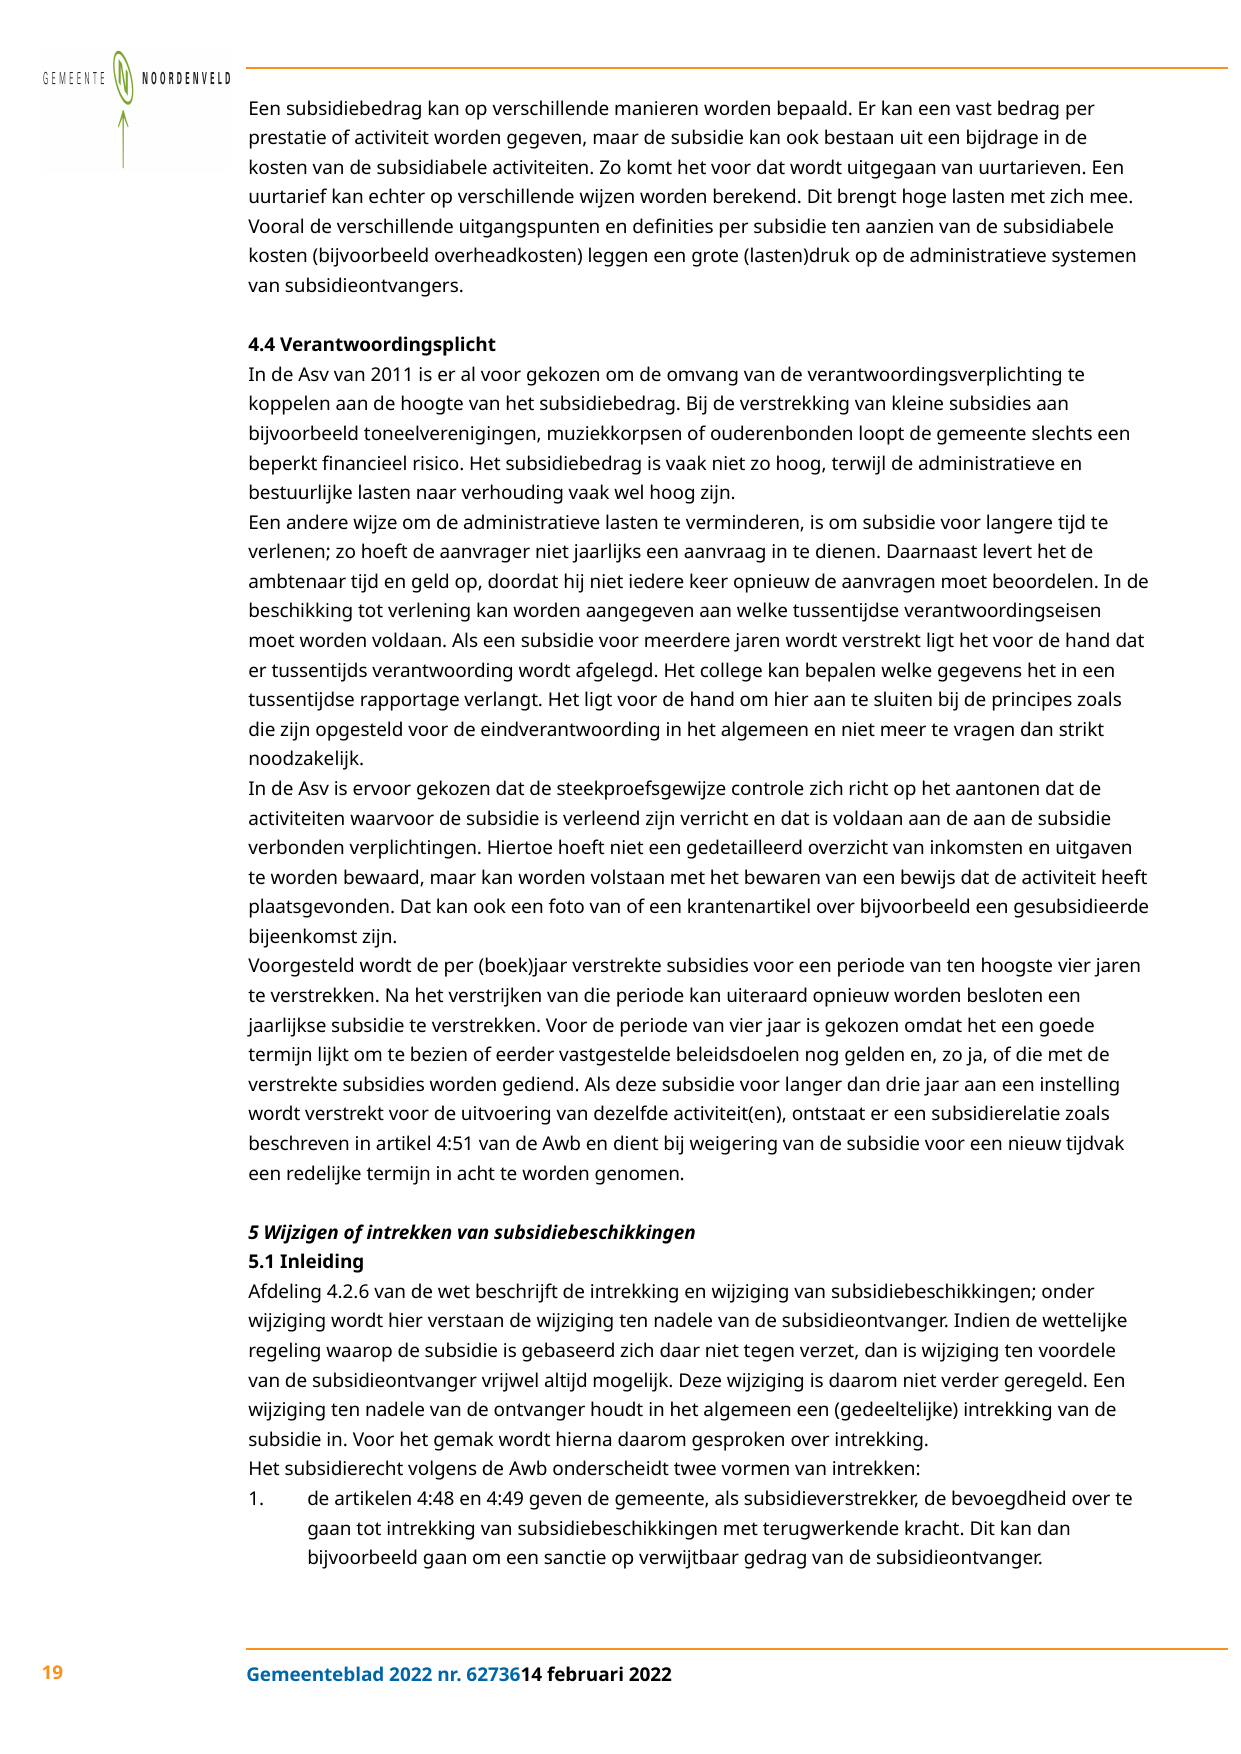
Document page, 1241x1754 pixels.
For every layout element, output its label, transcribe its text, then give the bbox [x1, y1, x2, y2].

text Het subsidierecht volgens de Awb onderscheidt twee vormen van intrekken: [248, 1456, 1152, 1481]
text In de Asv is ervoor gekozen dat de steekproefsgewijze controle zich richt op het aantonen dat de activiteiten waarvoor de subsidie is verleend zijn verricht en dat is voldaan aan de aan de subsidie verbonden verplichtingen. Hiertoe hoeft niet een gedetailleerd overzicht van inkomsten en uitgaven te worden bewaard, maar kan worden volstaan met het bewaren van een bewijs dat de activiteit heeft plaatsgevonden. Dat kan ook een foto van of een krantenartikel over bijvoorbeeld een gesubsidieerde bijeenkomst zijn. [248, 775, 1152, 949]
text Een andere wijze om de administratieve lasten te verminderen, is om subsidie voor langere tijd te verlenen; zo hoeft de aanvrager niet jaarlijks een aanvraag in te dienen. Daarnaast levert het de ambtenaar tijd en geld op, doordat hij niet iedere keer opnieuw de aanvragen moet beoordelen. In de beschikking tot verlening kan worden aangegeven aan welke tussentijdse verantwoordingseisen moet worden voldaan. Als een subsidie voor meerdere jaren wordt verstrekt ligt het voor de hand dat er tussentijds verantwoording wordt afgelegd. Het college kan bepalen welke gegevens het in een tussentijdse rapportage verlangt. Het ligt voor de hand om hier aan te sluiten bij de principes zoals die zijn opgesteld voor de eindverantwoording in het algemeen en niet meer te vragen dan strikt noodzakelijk. [248, 509, 1152, 771]
text Afdeling 4.2.6 van de wet beschrijft de intrekking en wijziging van subsidiebeschikkingen; onder wijziging wordt hier verstaan de wijziging ten nadele van de subsidieontvanger. Indien de wettelijke regeling waarop de subsidie is gebaseerd zich daar niet tegen verzet, dan is wijziging ten voordele van de subsidieontvanger vrijwel altijd mogelijk. Deze wijziging is daarom niet verder geregeld. Een wijziging ten nadele van de ontvanger houdt in het algemeen een (gedeeltelijke) intrekking van de subsidie in. Voor het gemak wordt hierna daarom gesproken over intrekking. [248, 1278, 1152, 1452]
list de artikelen 4:48 en 4:49 geven de gemeente, als subsidieverstrekker, de bevoegdheid over te gaan tot intrekking van subsidiebeschikkingen met terugwerkende kracht. Dit kan dan bijvoorbeeld gaan om een sanctie op verwijtbaar gedrag van de subsidieontvanger. [248, 1485, 1152, 1570]
text 5 Wijzigen of intrekken van subsidiebeschikkingen [248, 1219, 1152, 1245]
text Voorgesteld wordt de per (boek)jaar verstrekte subsidies voor een periode van ten hoogste vier jaren te verstrekken. Na het verstrijken van die periode kan uiteraard opnieuw worden besloten een jaarlijkse subsidie te verstrekken. Voor de periode van vier jaar is gekozen omdat het een goede termijn lijkt om te bezien of eerder vastgestelde beleidsdoelen nog gelden en, zo ja, of die met de verstrekte subsidies worden gediend. Als deze subsidie voor langer dan drie jaar aan een instelling wordt verstrekt voor de uitvoering van dezelfde activiteit(en), ontstaat er een subsidierelatie zoals beschreven in artikel 4:51 van de Awb en dient bij weigering van de subsidie voor een nieuw tijdvak een redelijke termijn in acht te worden genomen. [248, 953, 1152, 1186]
text In de Asv van 2011 is er al voor gekozen om de omvang van de verantwoordingsverplichting te koppelen aan de hoogte van het subsidiebedrag. Bij de verstrekking van kleine subsidies aan bijvoorbeeld toneelverenigingen, muziekkorpsen of ouderenbonden loopt de gemeente slechts een beperkt financieel risico. Het subsidiebedrag is vaak niet zo hoog, terwijl de administratieve en bestuurlijke lasten naar verhouding vaak wel hoog zijn. [248, 361, 1152, 505]
text 4.4 Verantwoordingsplicht [248, 331, 1152, 357]
text Een subsidiebedrag kan op verschillende manieren worden bepaald. Er kan een vast bedrag per prestatie of activiteit worden gegeven, maar de subsidie kan ook bestaan uit een bijdrage in de kosten van de subsidiabele activiteiten. Zo komt het voor dat wordt uitgegaan van uurtarieven. Een uurtarief kan echter op verschillende wijzen worden berekend. Dit brengt hoge lasten met zich mee. Vooral de verschillende uitgangspunten en definities per subsidie ten aanzien van de subsidiabele kosten (bijvoorbeeld overheadkosten) leggen een grote (lasten)druk op de administratieve systemen van subsidieontvangers. [248, 95, 1152, 298]
text 5.1 Inleiding [248, 1248, 1152, 1274]
picture [41, 47, 231, 172]
